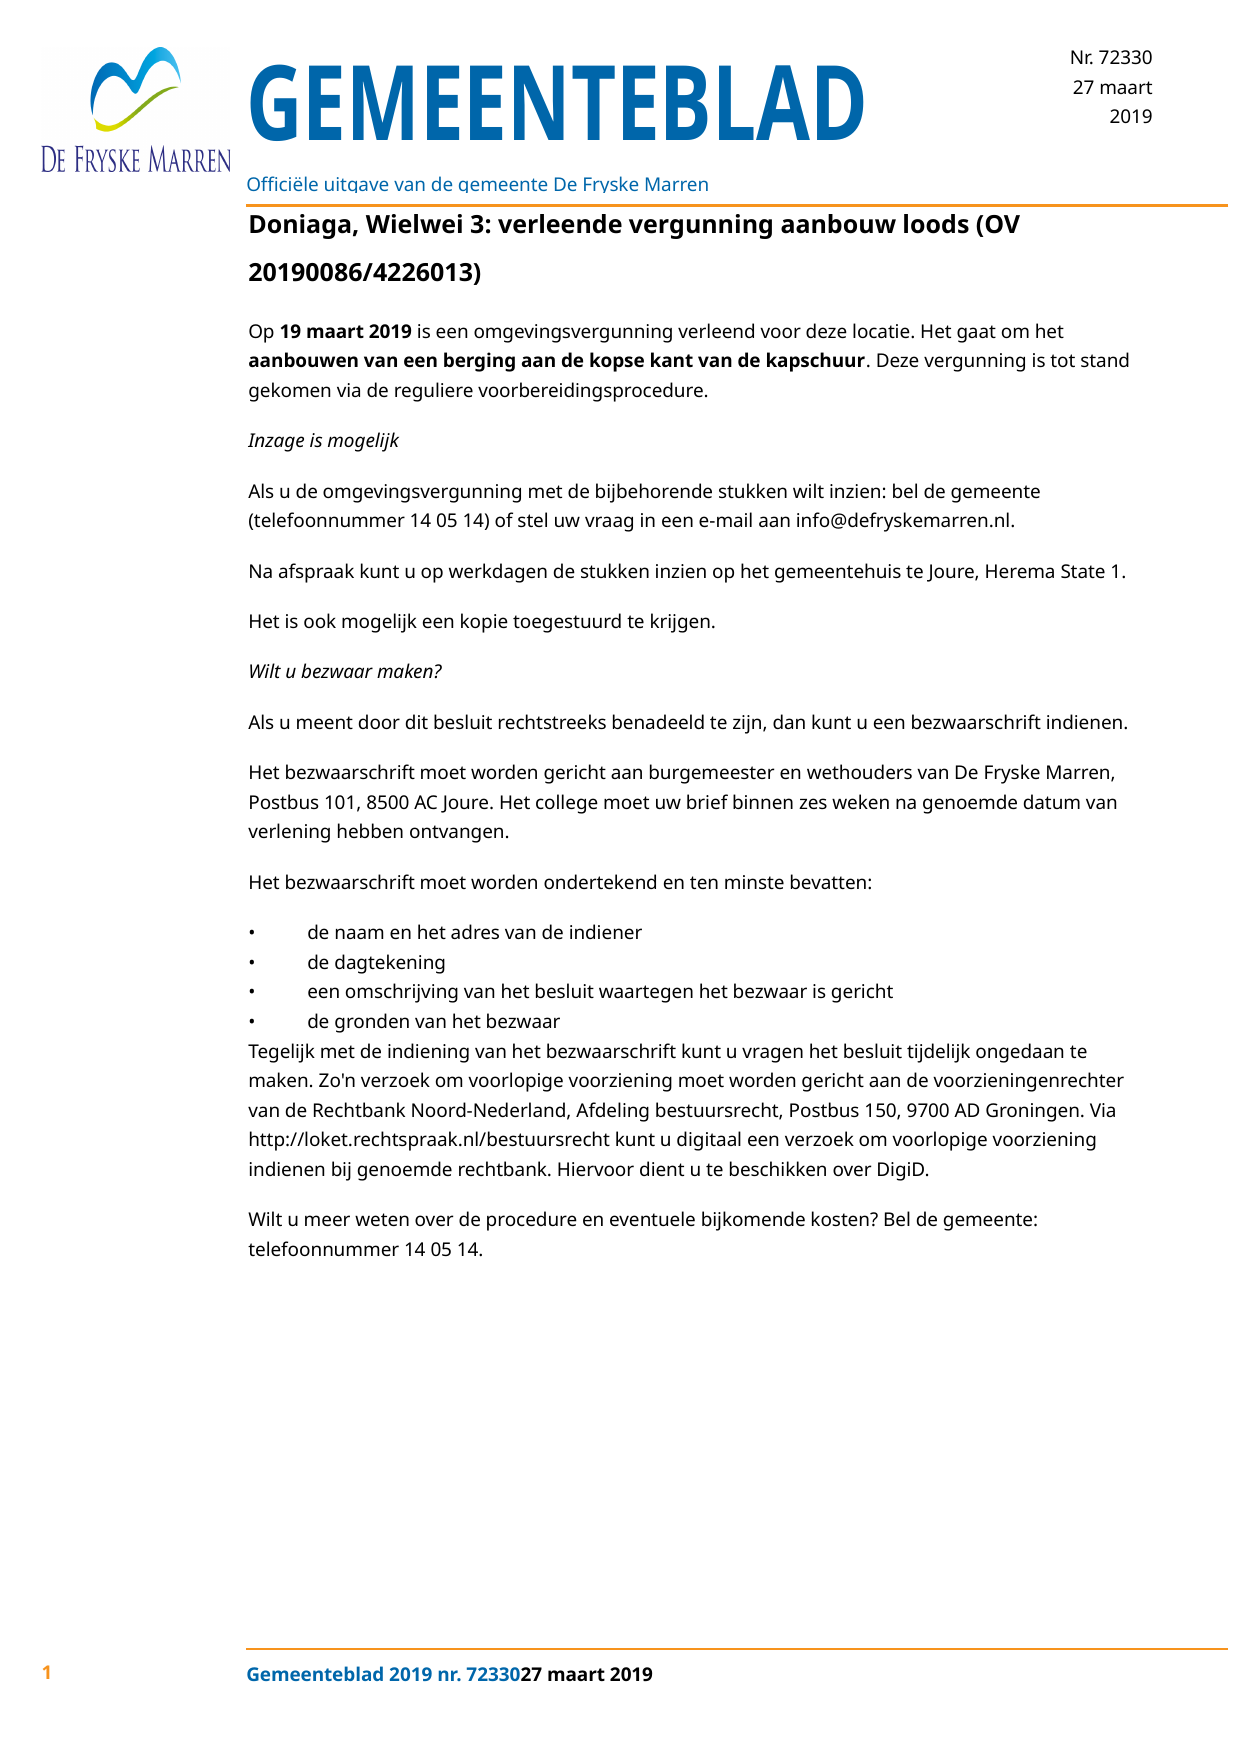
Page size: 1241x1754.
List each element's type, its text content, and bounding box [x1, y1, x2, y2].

text Wilt u meer weten over de procedure en eventuele bijkomende kosten? Bel de gemeente: telefoonnummer 14 05 14. [248, 1207, 1152, 1262]
list de naam en het adres van de indiener [248, 919, 1152, 945]
text Op 19 maart 2019 is een omgevingsvergunning verleend voor deze locatie. Het gaat om het aanbouwen van een berging aan de kopse kant van de kapschuur. Deze vergunning is tot stand gekomen via de reguliere voorbereidingsprocedure. [248, 318, 1152, 403]
picture [41, 47, 231, 172]
text Na afspraak kunt u op werkdagen de stukken inzien op het gemeentehuis te Joure, Herema State 1. [248, 558, 1152, 584]
text Het is ook mogelijk een kopie toegestuurd te krijgen. [248, 608, 1152, 634]
list de gronden van het bezwaar [248, 1008, 1152, 1034]
text Doniaga, Wielwei 3: verleende vergunning aanbouw loods (OV 20190086/4226013) [248, 207, 1152, 288]
text Wilt u bezwaar maken? [248, 659, 1152, 684]
list de dagtekening [248, 949, 1152, 975]
text Als u meent door dit besluit rechtstreeks benadeeld te zijn, dan kunt u een bezwaarschrift indienen. [248, 709, 1152, 735]
list een omschrijving van het besluit waartegen het bezwaar is gericht [248, 979, 1152, 1004]
text Tegelijk met de indiening van het bezwaarschrift kunt u vragen het besluit tijdelijk ongedaan te maken. Zo'n verzoek om voorlopige voorziening moet worden gericht aan de voorzieningenrechter van de Rechtbank Noord-Nederland, Afdeling bestuursrecht, Postbus 150, 9700 AD Groningen. Via http://loket.rechtspraak.nl/bestuursrecht kunt u digitaal een verzoek om voorlopige voorziening indienen bij genoemde rechtbank. Hiervoor dient u te beschikken over DigiD. [248, 1038, 1152, 1182]
text Het bezwaarschrift moet worden gericht aan burgemeester en wethouders van De Fryske Marren, Postbus 101, 8500 AC Joure. Het college moet uw brief binnen zes weken na genoemde datum van verlening hebben ontvangen. [248, 759, 1152, 844]
text Als u de omgevingsvergunning met de bijbehorende stukken wilt inzien: bel de gemeente (telefoonnummer 14 05 14) of stel uw vraag in een e-mail aan info@defryskemarren.nl. [248, 478, 1152, 533]
text Inzage is mogelijk [248, 427, 1152, 453]
text Het bezwaarschrift moet worden ondertekend en ten minste bevatten: [248, 869, 1152, 895]
